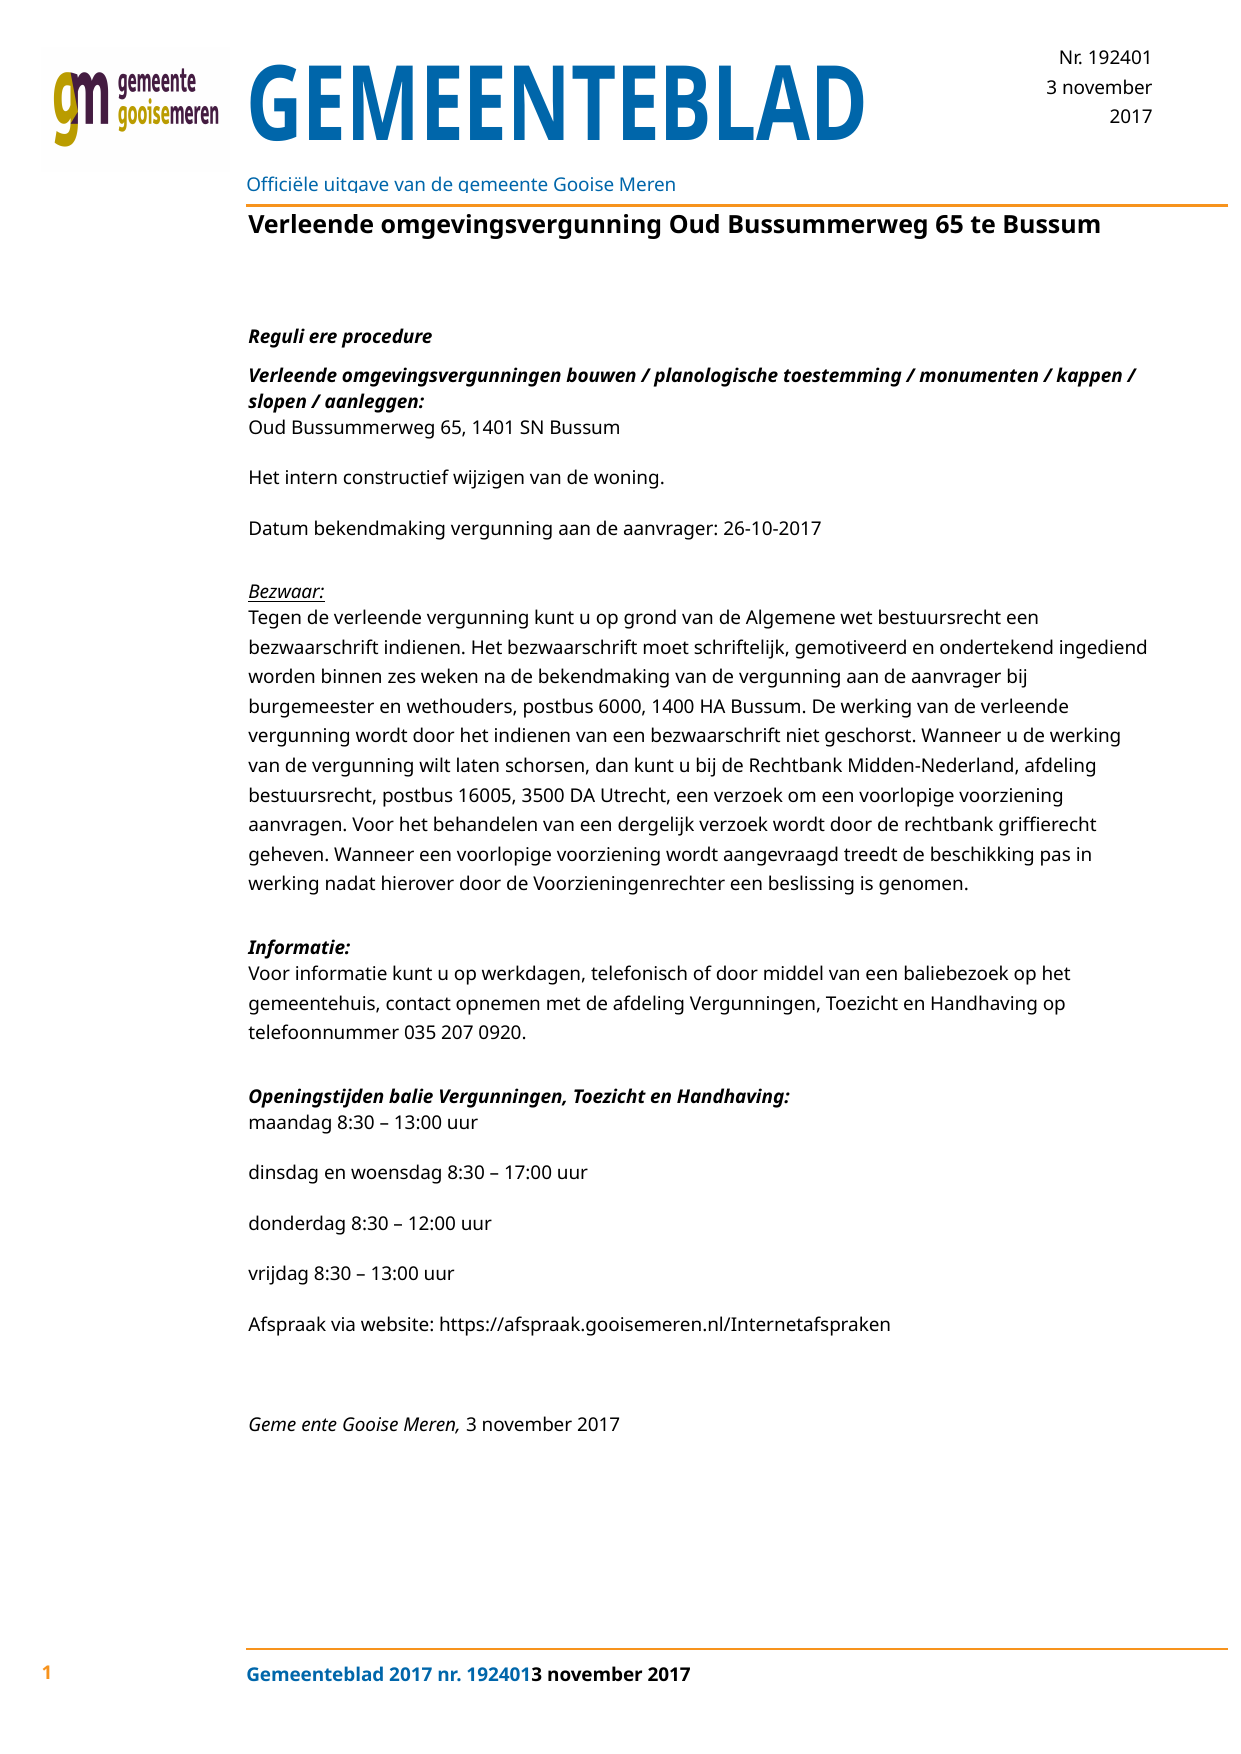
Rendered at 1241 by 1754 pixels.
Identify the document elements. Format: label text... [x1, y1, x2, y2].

text dinsdag en woensdag 8:30 – 17:00 uur [248, 1159, 1152, 1185]
text Bezwaar: [248, 579, 1152, 604]
text Oud Bussummerweg 65, 1401 SN Bussum [248, 414, 1152, 439]
picture [41, 47, 231, 172]
text Voor informatie kunt u op werkdagen, telefonisch of door middel van een baliebezoek op het gemeentehuis, contact opnemen met de afdeling Vergunningen, Toezicht en Handhaving op telefoonnummer 035 207 0920. [248, 960, 1152, 1045]
text maandag 8:30 – 13:00 uur [248, 1109, 1152, 1135]
text Datum bekendmaking vergunning aan de aanvrager: 26-10-2017 [248, 515, 1152, 540]
text Verleende omgevingsvergunning Oud Bussummerweg 65 te Bussum [248, 207, 1152, 241]
text Verleende omgevingsvergunningen bouwen / planologische toestemming / monumenten / kappen / slopen / aanleggen: [248, 362, 1152, 414]
text Openingstijden balie Vergunningen, Toezicht en Handhaving: [248, 1083, 1152, 1109]
text Informatie: [248, 934, 1152, 960]
text vrijdag 8:30 – 13:00 uur [248, 1260, 1152, 1286]
text Het intern constructief wijzigen van de woning. [248, 464, 1152, 490]
text Geme ente Gooise Meren, 3 november 2017 [248, 1412, 1152, 1437]
text donderdag 8:30 – 12:00 uur [248, 1210, 1152, 1236]
text Reguli ere procedure [248, 323, 1152, 349]
text Tegen de verleende vergunning kunt u op grond van de Algemene wet bestuursrecht een bezwaarschrift indienen. Het bezwaarschrift moet schriftelijk, gemotiveerd en ondertekend ingediend worden binnen zes weken na de bekendmaking van de vergunning aan de aanvrager bij burgemeester en wethouders, postbus 6000, 1400 HA Bussum. De werking van de verleende vergunning wordt door het indienen van een bezwaarschrift niet geschorst. Wanneer u de werking van de vergunning wilt laten schorsen, dan kunt u bij de Rechtbank Midden-Nederland, afdeling bestuursrecht, postbus 16005, 3500 DA Utrecht, een verzoek om een voorlopige voorziening aanvragen. Voor het behandelen van een dergelijk verzoek wordt door de rechtbank griffierecht geheven. Wanneer een voorlopige voorziening wordt aangevraagd treedt de beschikking pas in werking nadat hierover door de Voorzieningenrechter een beslissing is genomen. [248, 604, 1152, 896]
text Afspraak via website: https://afspraak.gooisemeren.nl/Internetafspraken [248, 1311, 1152, 1337]
